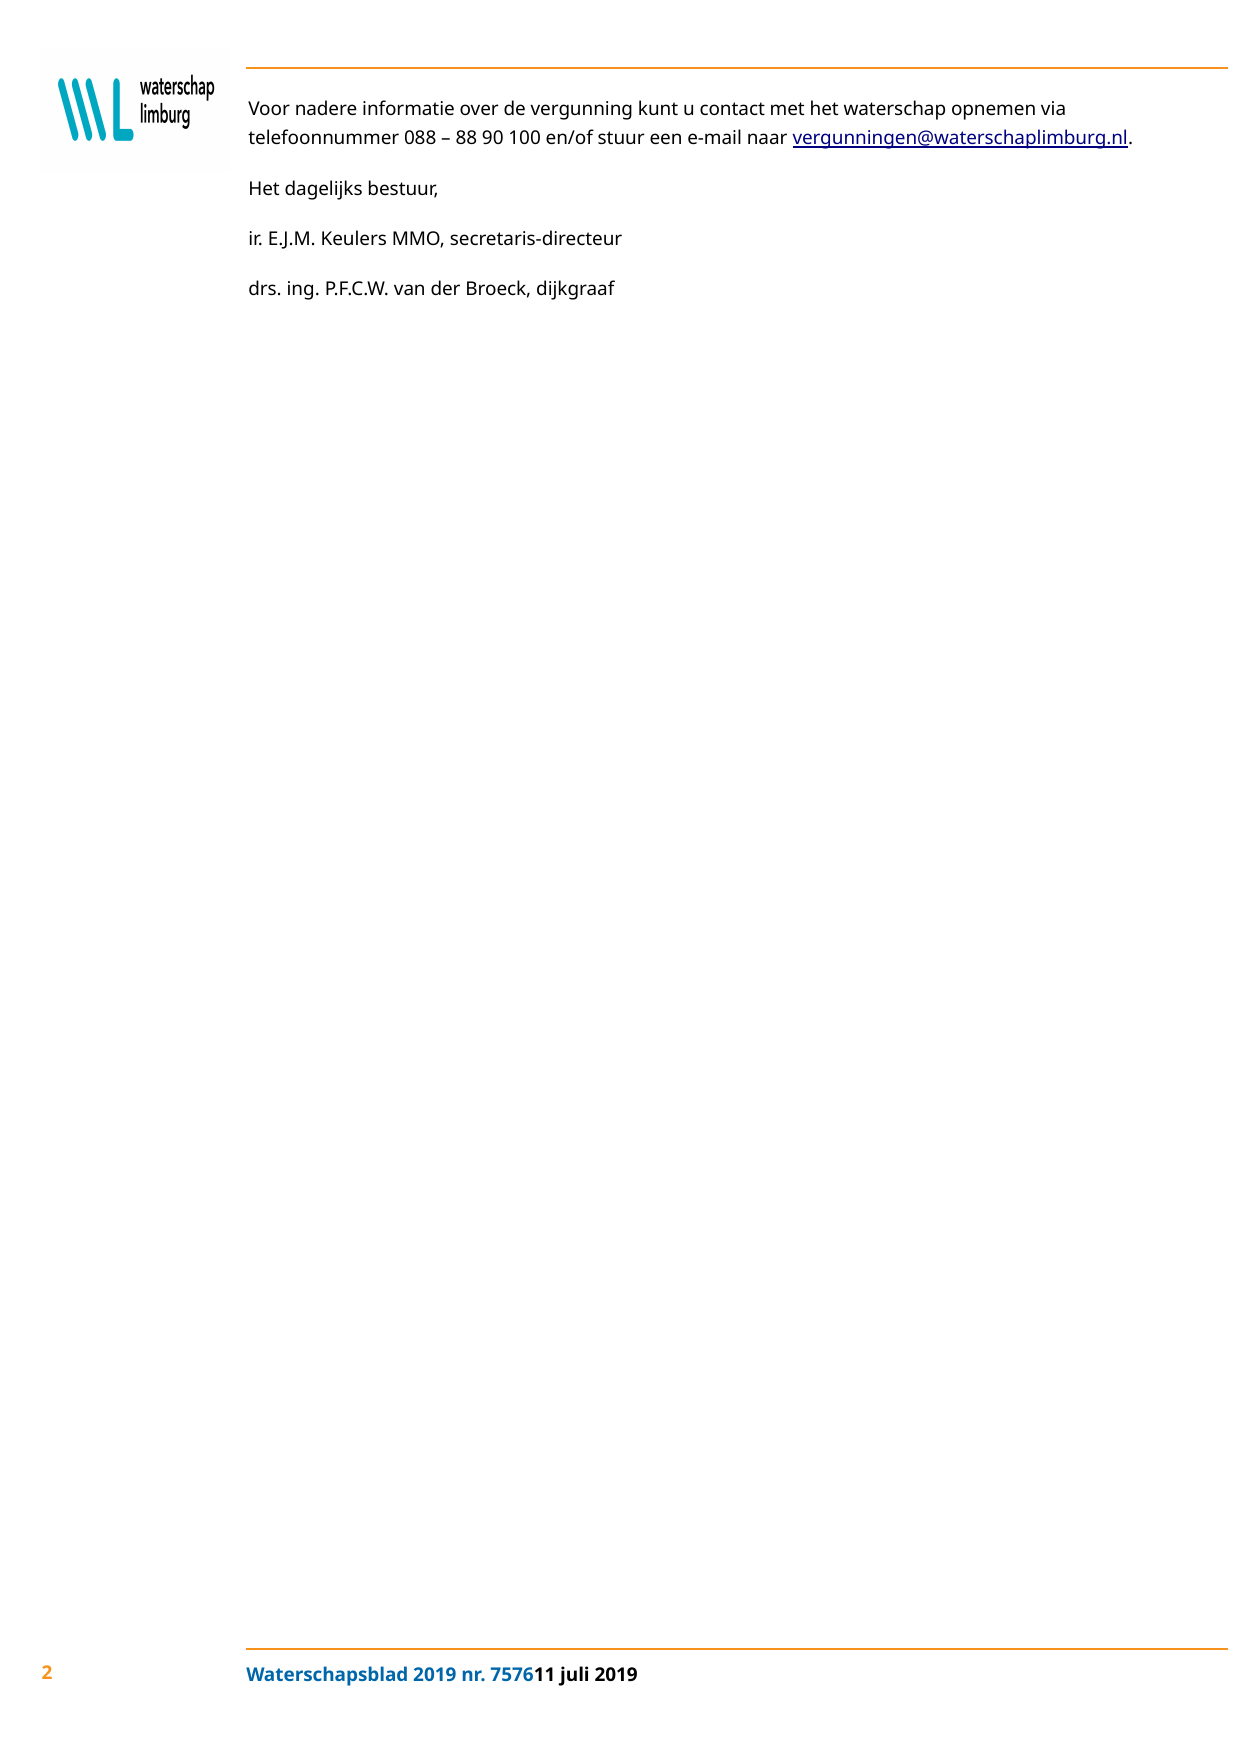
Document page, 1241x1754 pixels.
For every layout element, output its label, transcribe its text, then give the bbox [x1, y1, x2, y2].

picture [41, 47, 231, 172]
text ir. E.J.M. Keulers MMO, secretaris-directeur [248, 225, 1152, 251]
text Voor nadere informatie over de vergunning kunt u contact met het waterschap opnemen via telefoonnummer 088 – 88 90 100 en/of stuur een e-mail naar vergunningen@waterschaplimburg.nl. [248, 95, 1152, 150]
text Het dagelijks bestuur, [248, 175, 1152, 201]
text drs. ing. P.F.C.W. van der Broeck, dijkgraaf [248, 276, 1152, 301]
